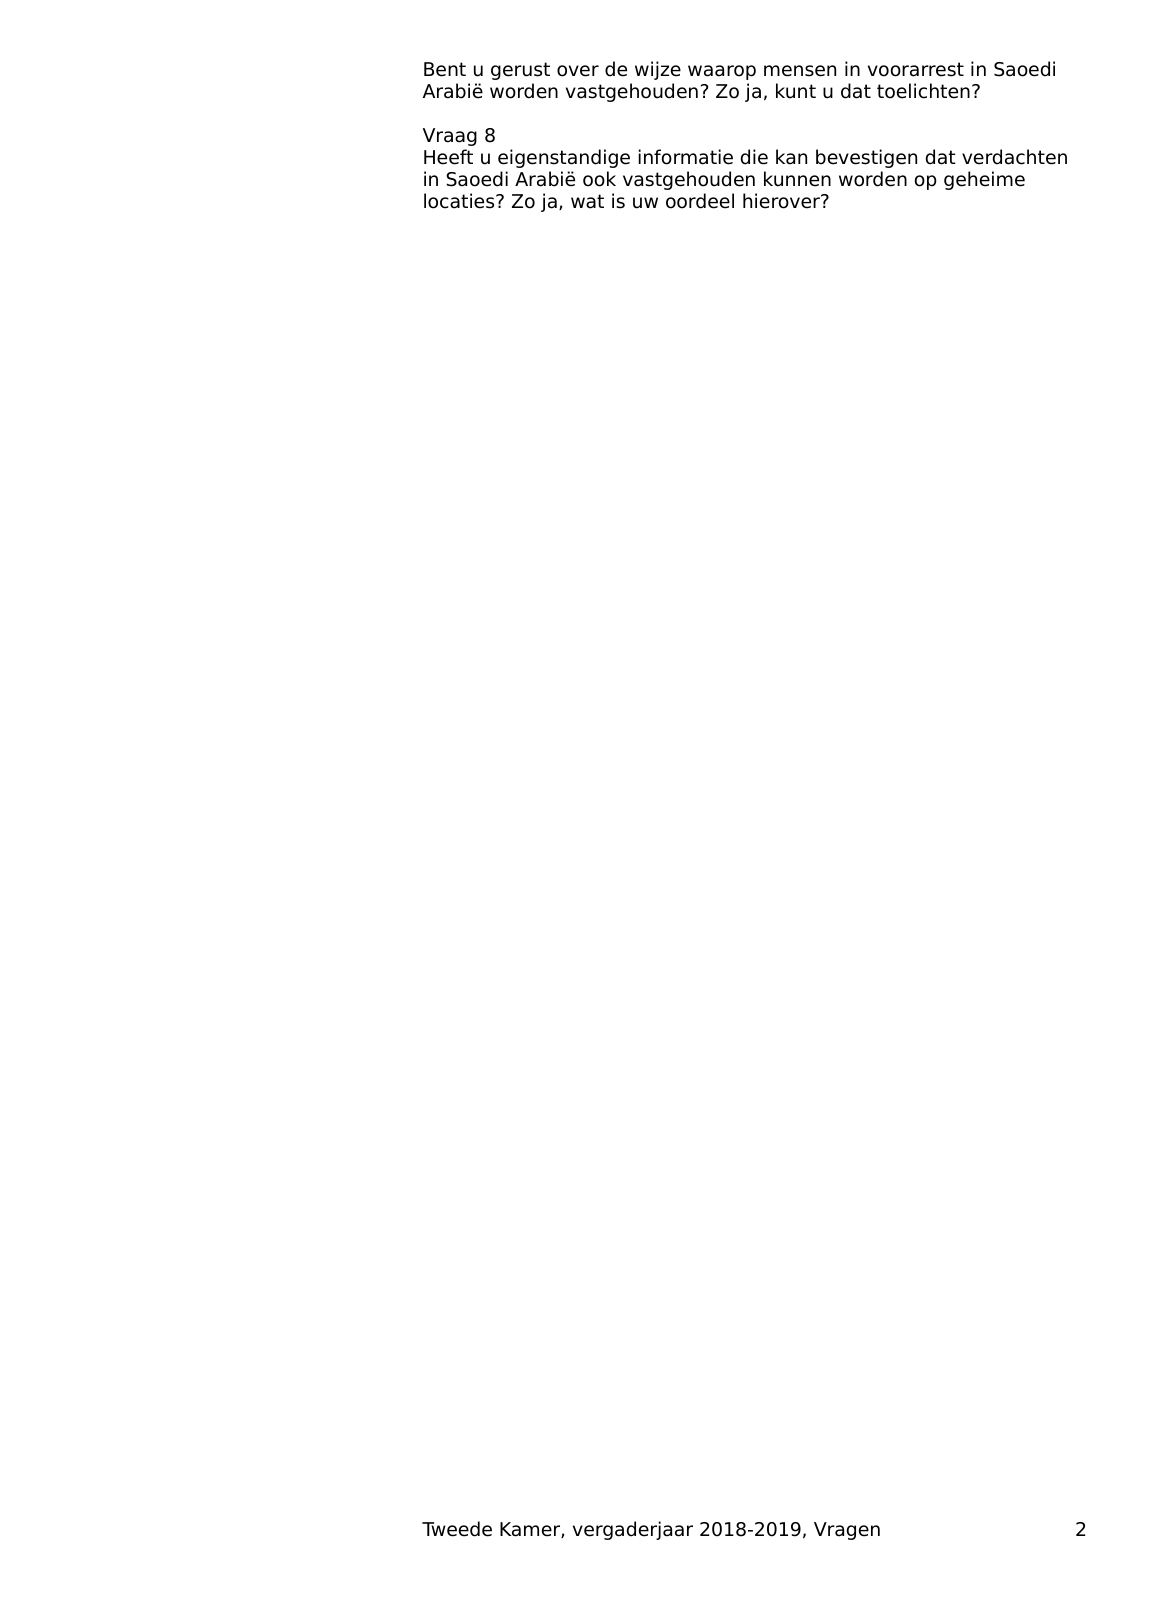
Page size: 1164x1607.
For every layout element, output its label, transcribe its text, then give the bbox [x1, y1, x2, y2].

text Vraag 8 [422, 125, 1087, 147]
text Heeft u eigenstandige informatie die kan bevestigen dat verdachten in Saoedi Arabië ook vastgehouden kunnen worden op geheime locaties? Zo ja, wat is uw oordeel hierover? [422, 147, 1087, 213]
text Bent u gerust over de wijze waarop mensen in voorarrest in Saoedi Arabië worden vastgehouden? Zo ja, kunt u dat toelichten? [422, 59, 1087, 103]
